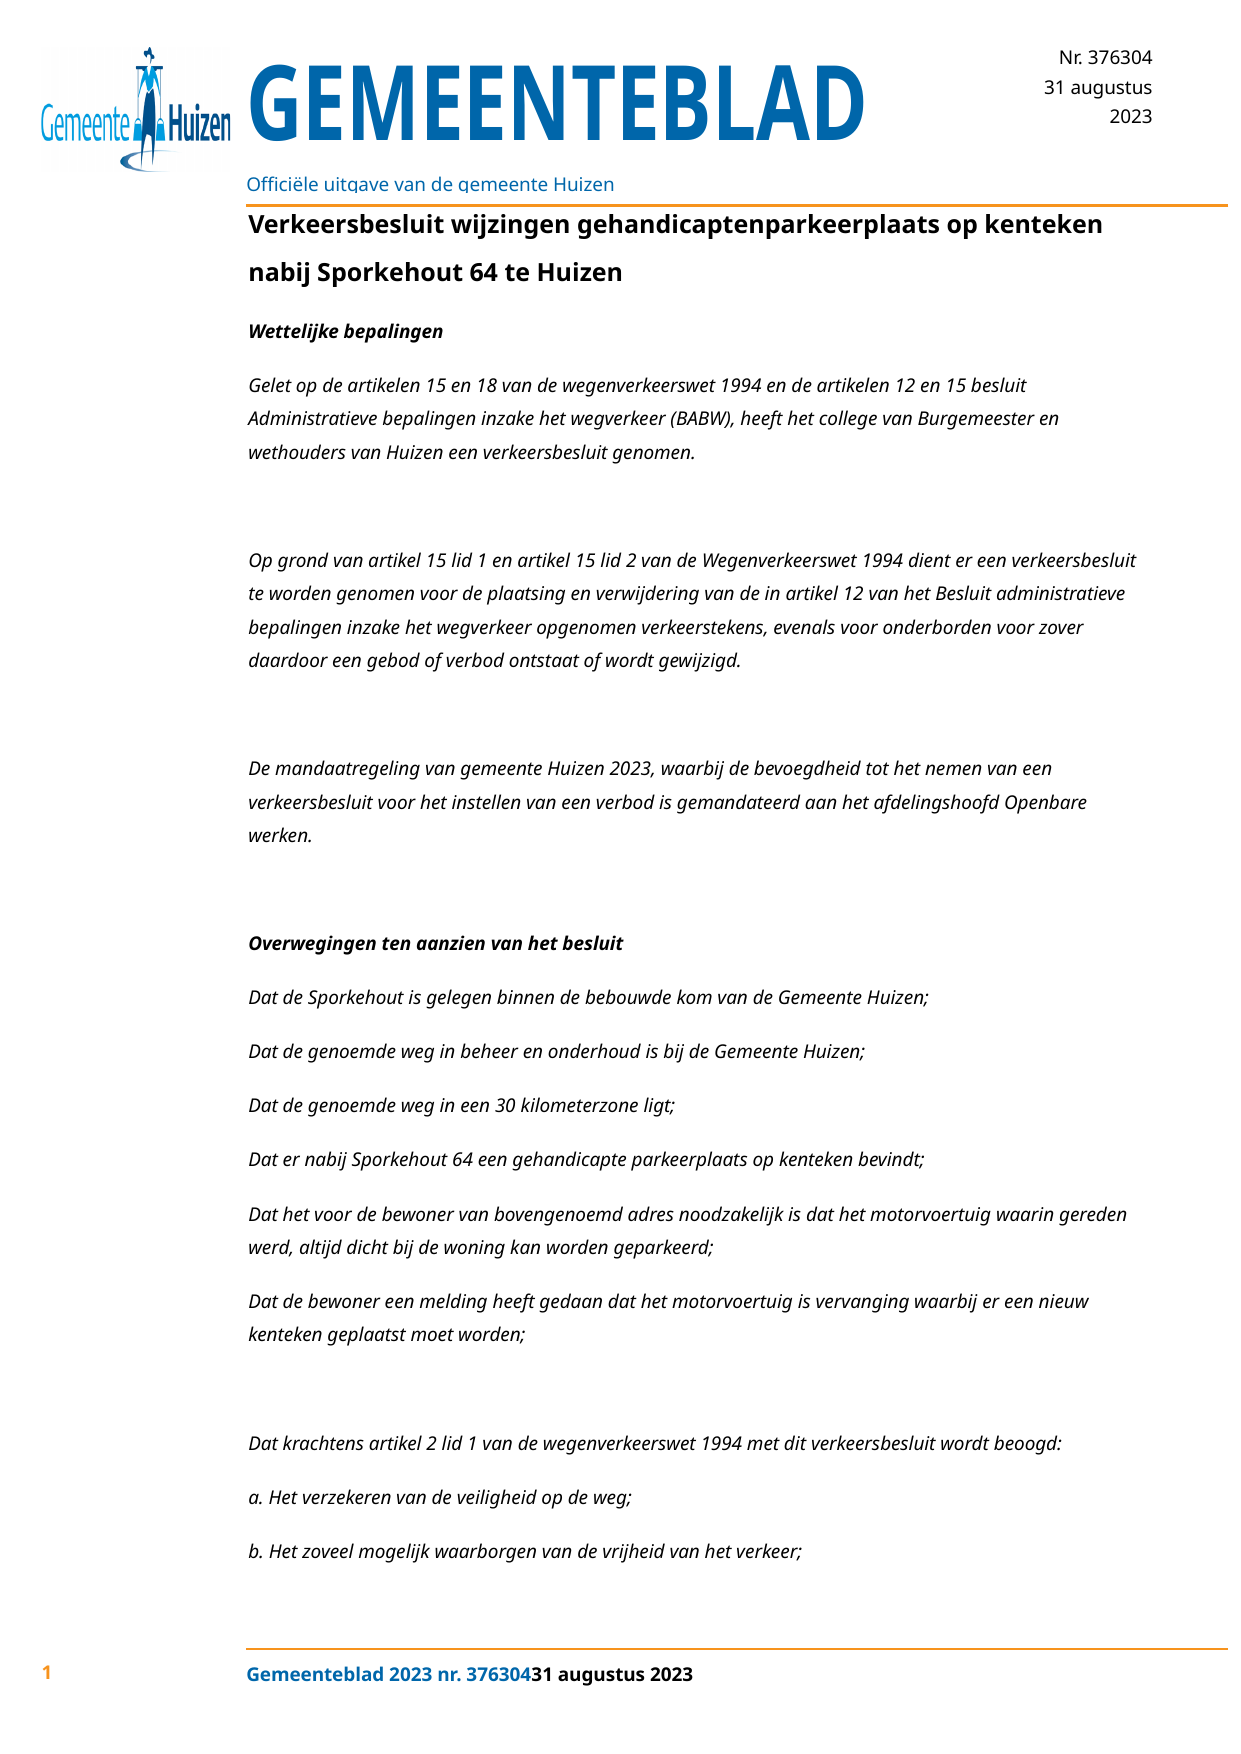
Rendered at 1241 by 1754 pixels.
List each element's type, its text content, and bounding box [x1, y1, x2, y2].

text Dat krachtens artikel 2 lid 1 van de wegenverkeerswet 1994 met dit verkeersbesluit wordt beoogd: [248, 1430, 1152, 1456]
text Dat de genoemde weg in beheer en onderhoud is bij de Gemeente Huizen; [248, 1038, 1152, 1064]
text a. Het verzekeren van de veiligheid op de weg; [248, 1484, 1152, 1509]
text De mandaatregeling van gemeente Huizen 2023, waarbij de bevoegdheid tot het nemen van een verkeersbesluit voor het instellen van een verbod is gemandateerd aan het afdelingshoofd Openbare werken. [248, 755, 1152, 848]
text Dat de genoemde weg in een 30 kilometerzone ligt; [248, 1093, 1152, 1118]
text Dat er nabij Sporkehout 64 een gehandicapte parkeerplaats op kenteken bevindt; [248, 1147, 1152, 1172]
text Dat het voor de bewoner van bovengenoemd adres noodzakelijk is dat het motorvoertuig waarin gereden werd, altijd dicht bij de woning kan worden geparkeerd; [248, 1201, 1152, 1260]
text Dat de Sporkehout is gelegen binnen de bebouwde kom van de Gemeente Huizen; [248, 984, 1152, 1010]
text Dat de bewoner een melding heeft gedaan dat het motorvoertuig is vervanging waarbij er een nieuw kenteken geplaatst moet worden; [248, 1288, 1152, 1347]
text Wettelijke bepalingen [248, 318, 1152, 344]
text Overwegingen ten aanzien van het besluit [248, 930, 1152, 956]
text Gelet op de artikelen 15 en 18 van de wegenverkeerswet 1994 en de artikelen 12 en 15 besluit Administratieve bepalingen inzake het wegverkeer (BABW), heeft het college van Burgemeester en wethouders van Huizen een verkeersbesluit genomen. [248, 372, 1152, 464]
text b. Het zoveel mogelijk waarborgen van de vrijheid van het verkeer; [248, 1538, 1152, 1564]
picture [41, 47, 231, 172]
text Verkeersbesluit wijzingen gehandicaptenparkeerplaats op kenteken nabij Sporkehout 64 te Huizen [248, 207, 1152, 288]
text Op grond van artikel 15 lid 1 en artikel 15 lid 2 van de Wegenverkeerswet 1994 dient er een verkeersbesluit te worden genomen voor de plaatsing en verwijdering van de in artikel 12 van het Besluit administratieve bepalingen inzake het wegverkeer opgenomen verkeerstekens, evenals voor onderborden voor zover daardoor een gebod of verbod ontstaat of wordt gewijzigd. [248, 547, 1152, 673]
